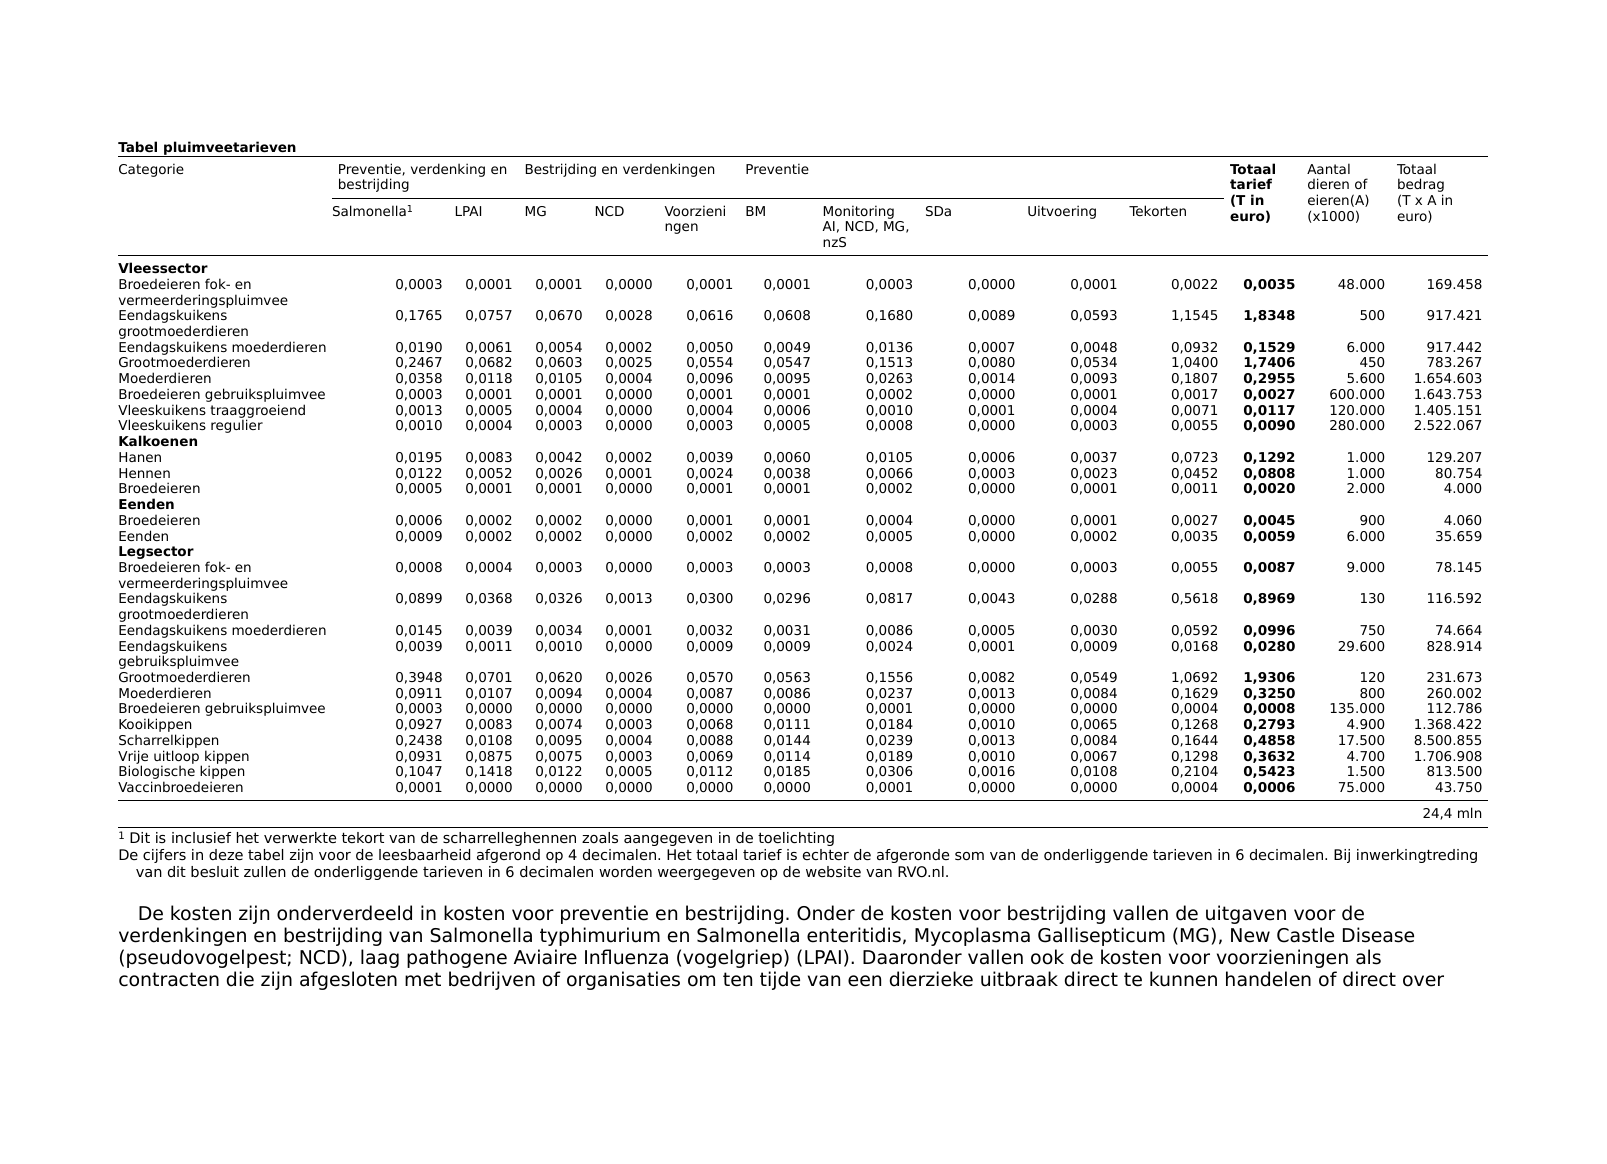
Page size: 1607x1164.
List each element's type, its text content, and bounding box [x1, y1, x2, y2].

table_cell 0,0005 [739, 418, 816, 434]
table_cell 0,0001 [1021, 277, 1123, 308]
table_cell 0,0045 [1224, 513, 1301, 528]
table_cell 280.000 [1301, 418, 1391, 434]
table_cell 4.000 [1391, 481, 1488, 497]
table_cell 0,0055 [1124, 418, 1224, 434]
table_cell [919, 157, 1021, 198]
table_cell 0,0001 [919, 639, 1021, 670]
table_cell 0,0071 [1124, 403, 1224, 418]
table_cell [739, 497, 816, 513]
table_cell 1.706.908 [1391, 749, 1488, 764]
table_cell 0,0616 [659, 308, 739, 339]
table_cell [118, 801, 1391, 827]
table_cell 0,0031 [739, 623, 816, 638]
table_cell 0,0932 [1124, 340, 1224, 355]
table_cell 0,0547 [739, 355, 816, 371]
table_cell 4.900 [1301, 717, 1391, 733]
table_cell 0,0105 [519, 371, 588, 387]
table_cell 0,0001 [449, 481, 518, 497]
table_cell Eenden [118, 528, 332, 544]
table_cell 0,0000 [919, 387, 1021, 402]
table_cell 0,0184 [816, 717, 919, 733]
table_cell 813.500 [1391, 764, 1488, 780]
table_cell 0,0899 [332, 591, 448, 623]
table_cell SDa [919, 199, 1021, 255]
table_cell Vleeskuikens traaggroeiend [118, 403, 332, 418]
table_cell 0,0010 [519, 639, 588, 670]
table_cell 0,0008 [1224, 701, 1301, 717]
table_cell [1124, 497, 1224, 513]
table_cell 0,0020 [1224, 481, 1301, 497]
table_cell Voorzieningen [659, 199, 739, 255]
table_cell 0,0055 [1124, 560, 1224, 591]
table_cell 0,0086 [739, 686, 816, 701]
table_cell 0,3250 [1224, 686, 1301, 701]
table_cell 0,0620 [519, 670, 588, 686]
table_cell [1224, 256, 1301, 277]
table_cell 0,0239 [816, 733, 919, 748]
table_cell 0,0013 [332, 403, 448, 418]
table_cell 0,0001 [739, 387, 816, 402]
table_cell 0,0080 [919, 355, 1021, 371]
table_cell 0,0001 [659, 513, 739, 528]
table_cell [919, 497, 1021, 513]
table_cell 0,0603 [519, 355, 588, 371]
table_cell 0,0122 [332, 465, 448, 481]
table_cell 1,1545 [1124, 308, 1224, 339]
table_cell 0,0027 [1124, 513, 1224, 528]
table_cell 0,0000 [589, 639, 658, 670]
table_cell 0,0002 [739, 528, 816, 544]
table_cell [816, 544, 919, 560]
table_cell 0,0570 [659, 670, 739, 686]
table_cell 0,0001 [589, 465, 658, 481]
table_cell 0,0996 [1224, 623, 1301, 638]
table_cell 0,0030 [1021, 623, 1123, 638]
table_cell [919, 256, 1021, 277]
table_cell 0,0005 [816, 528, 919, 544]
table_cell Aantal dieren of eieren(A) (x1000) [1301, 157, 1391, 255]
table_cell 0,0001 [816, 780, 919, 800]
table_cell 917.442 [1391, 340, 1488, 355]
table_cell 0,0001 [816, 701, 919, 717]
table_cell 0,0004 [449, 418, 518, 434]
table_cell 0,1629 [1124, 686, 1224, 701]
table_cell 1.643.753 [1391, 387, 1488, 402]
table_cell 0,0008 [332, 560, 448, 591]
table_cell 0,0003 [589, 749, 658, 764]
table_cell 0,0549 [1021, 670, 1123, 686]
table_cell 0,0054 [519, 340, 588, 355]
table_cell 783.267 [1391, 355, 1488, 371]
table_cell 0,0237 [816, 686, 919, 701]
table_cell 0,0195 [332, 450, 448, 465]
table_cell 1,0692 [1124, 670, 1224, 686]
table_cell 0,0002 [519, 513, 588, 528]
table_cell [1021, 256, 1123, 277]
table_cell 4.700 [1301, 749, 1391, 764]
table_cell 0,0048 [1021, 340, 1123, 355]
table_cell [1124, 544, 1224, 560]
table_cell 260.002 [1391, 686, 1488, 701]
table_cell 0,0001 [1021, 513, 1123, 528]
table_cell Moederdieren [118, 371, 332, 387]
table_cell [816, 497, 919, 513]
table_cell 0,0005 [589, 764, 658, 780]
table_cell 0,0136 [816, 340, 919, 355]
table_cell 0,0000 [589, 560, 658, 591]
table_cell Uitvoering [1021, 199, 1123, 255]
table_cell [1124, 157, 1224, 198]
table_cell 0,0010 [919, 749, 1021, 764]
table_cell Preventie [739, 157, 919, 198]
table_cell 0,0002 [589, 340, 658, 355]
table_cell 0,0068 [659, 717, 739, 733]
table_cell 0,0006 [1224, 780, 1301, 800]
table_cell 0,0000 [919, 560, 1021, 591]
table_cell Eendagskuikens moederdieren [118, 340, 332, 355]
table_cell [739, 256, 816, 277]
table_cell 0,1529 [1224, 340, 1301, 355]
table_cell 0,0009 [739, 639, 816, 670]
table_cell 0,0032 [659, 623, 739, 638]
table_cell 0,0043 [919, 591, 1021, 623]
table_cell [1391, 544, 1488, 560]
table_cell 0,0931 [332, 749, 448, 764]
table_cell 0,5618 [1124, 591, 1224, 623]
table_cell 0,0010 [919, 717, 1021, 733]
table_cell Moederdieren [118, 686, 332, 701]
table_cell 0,0001 [449, 277, 518, 308]
table_cell 0,0005 [919, 623, 1021, 638]
table_cell 0,0001 [739, 481, 816, 497]
table_cell 0,0817 [816, 591, 919, 623]
table_cell 0,1513 [816, 355, 919, 371]
table_cell 0,0039 [449, 623, 518, 638]
table_cell 0,0089 [919, 308, 1021, 339]
table_cell 0,0263 [816, 371, 919, 387]
table_cell 0,0025 [589, 355, 658, 371]
table_cell 0,0082 [919, 670, 1021, 686]
table_cell 0,0358 [332, 371, 448, 387]
table_cell 0,0034 [519, 623, 588, 638]
table_cell 0,0001 [739, 277, 816, 308]
table_cell 0,0001 [739, 513, 816, 528]
table_cell 0,0003 [659, 418, 739, 434]
table_cell 0,0006 [919, 450, 1021, 465]
table_cell 0,0000 [659, 701, 739, 717]
table_cell 0,0670 [519, 308, 588, 339]
table_cell 0,0534 [1021, 355, 1123, 371]
table_cell 0,0002 [659, 528, 739, 544]
table_cell 0,0014 [919, 371, 1021, 387]
table_cell [1301, 497, 1391, 513]
table_cell 0,0000 [739, 701, 816, 717]
table_cell Eendagskuikens grootmoederdieren [118, 308, 332, 339]
table_cell 0,0039 [659, 450, 739, 465]
table_cell 0,0000 [589, 277, 658, 308]
table_cell 0,0911 [332, 686, 448, 701]
table_cell 0,0087 [1224, 560, 1301, 591]
table_cell 0,0000 [589, 513, 658, 528]
table_cell Vrije uitloop kippen [118, 749, 332, 764]
table_cell 0,0927 [332, 717, 448, 733]
table_cell 0,0122 [519, 764, 588, 780]
table_cell 0,0026 [589, 670, 658, 686]
table_cell 0,1644 [1124, 733, 1224, 748]
table_cell [519, 434, 588, 450]
table_cell 0,0003 [1021, 560, 1123, 591]
table_cell 6.000 [1301, 528, 1391, 544]
table_cell 0,0004 [1124, 780, 1224, 800]
table_cell 0,0723 [1124, 450, 1224, 465]
table_cell 0,0049 [739, 340, 816, 355]
table_cell 0,3948 [332, 670, 448, 686]
table_cell 0,0000 [919, 701, 1021, 717]
table_cell 0,0007 [919, 340, 1021, 355]
table_cell 75.000 [1301, 780, 1391, 800]
table_cell 1.654.603 [1391, 371, 1488, 387]
table_cell 0,0145 [332, 623, 448, 638]
table_cell [589, 544, 658, 560]
table_cell 169.458 [1391, 277, 1488, 308]
table_cell Kalkoenen [118, 434, 332, 450]
table_cell 74.664 [1391, 623, 1488, 638]
table_cell 0,1765 [332, 308, 448, 339]
table_cell [1021, 434, 1123, 450]
table_cell 0,0682 [449, 355, 518, 371]
table_cell [1391, 497, 1488, 513]
table_cell 0,0108 [1021, 764, 1123, 780]
table_cell 0,0004 [659, 403, 739, 418]
table_cell 0,0001 [659, 387, 739, 402]
table_cell 5.600 [1301, 371, 1391, 387]
table_cell 0,0190 [332, 340, 448, 355]
table_cell 0,0117 [1224, 403, 1301, 418]
table_cell 0,0189 [816, 749, 919, 764]
table_cell 0,0001 [589, 623, 658, 638]
table_cell Hennen [118, 465, 332, 481]
table_cell 0,0083 [449, 450, 518, 465]
table_cell 0,0114 [739, 749, 816, 764]
table_cell 0,0009 [659, 639, 739, 670]
table_cell [519, 544, 588, 560]
table_cell [1301, 544, 1391, 560]
table_cell 0,0094 [519, 686, 588, 701]
table_cell 0,0003 [816, 277, 919, 308]
table_cell 0,0004 [816, 513, 919, 528]
table_cell [1391, 256, 1488, 277]
table_cell 0,0000 [919, 277, 1021, 308]
table_cell 120.000 [1301, 403, 1391, 418]
table_cell 0,0042 [519, 450, 588, 465]
table_cell 0,0035 [1224, 277, 1301, 308]
table_cell [1124, 256, 1224, 277]
table_cell 0,0009 [332, 528, 448, 544]
table_cell [1124, 434, 1224, 450]
table_cell 0,0000 [589, 418, 658, 434]
table_cell 0,0005 [332, 481, 448, 497]
table_cell 48.000 [1301, 277, 1391, 308]
table_cell [739, 434, 816, 450]
table_cell 0,3632 [1224, 749, 1301, 764]
table_cell 0,0016 [919, 764, 1021, 780]
table_cell 1.500 [1301, 764, 1391, 780]
table_cell 0,0326 [519, 591, 588, 623]
table_cell 0,0757 [449, 308, 518, 339]
table_cell Biologische kippen [118, 764, 332, 780]
table_cell [1301, 256, 1391, 277]
table_cell 0,0001 [659, 481, 739, 497]
table_cell 0,0060 [739, 450, 816, 465]
table_cell 0,0000 [589, 528, 658, 544]
table_cell 917.421 [1391, 308, 1488, 339]
table_cell 0,0096 [659, 371, 739, 387]
table_cell 0,0050 [659, 340, 739, 355]
table_cell 0,0001 [519, 481, 588, 497]
table_cell 0,0452 [1124, 465, 1224, 481]
table_cell Vleeskuikens regulier [118, 418, 332, 434]
table_cell 0,0084 [1021, 686, 1123, 701]
table_cell 112.786 [1391, 701, 1488, 717]
table_cell 0,0111 [739, 717, 816, 733]
table_cell 0,0001 [449, 387, 518, 402]
table_cell [659, 256, 739, 277]
table_cell 0,0000 [589, 403, 658, 418]
table_cell 0,0013 [919, 733, 1021, 748]
table_cell 0,0003 [659, 560, 739, 591]
table_cell 0,0001 [1021, 481, 1123, 497]
table_cell 0,0084 [1021, 733, 1123, 748]
table_cell 0,0074 [519, 717, 588, 733]
table_cell 0,0001 [519, 277, 588, 308]
table_cell 0,0000 [519, 701, 588, 717]
table_cell 0,0010 [332, 418, 448, 434]
table_cell [1224, 497, 1301, 513]
table_cell 0,0003 [1021, 418, 1123, 434]
table_cell 0,0003 [332, 387, 448, 402]
table_cell 0,0087 [659, 686, 739, 701]
table_cell [449, 256, 518, 277]
table_cell 0,0108 [449, 733, 518, 748]
table_cell 0,0368 [449, 591, 518, 623]
table_cell 1,8348 [1224, 308, 1301, 339]
text De kosten zijn onderverdeeld in kosten voor preventie en bestrijding. Onder de kosten voor bestrijding vallen de uitgaven voor de verdenkingen en bestrijding van Salmonella typhimurium en Salmonella enteritidis, Mycoplasma Gallisepticum (MG), New Castle Disease (pseudovogelpest; NCD), laag pathogene Aviaire Influenza (vogelgriep) (LPAI). Daaronder vallen ook de kosten voor voorzieningen als contracten die zijn afgesloten met bedrijven of organisaties om ten tijde van een dierzieke uitbraak direct te kunnen handelen of direct over [118, 903, 1488, 991]
table_cell 4.060 [1391, 513, 1488, 528]
table_cell 120 [1301, 670, 1391, 686]
table_cell Broedeieren gebruikspluimvee [118, 701, 332, 717]
table_cell 129.207 [1391, 450, 1488, 465]
table_cell 0,0011 [449, 639, 518, 670]
table_cell [332, 434, 448, 450]
table_cell 0,0028 [589, 308, 658, 339]
table_cell 0,0000 [589, 481, 658, 497]
table_cell 0,0000 [1021, 780, 1123, 800]
table_cell 1,9306 [1224, 670, 1301, 686]
table_cell 0,1680 [816, 308, 919, 339]
table_cell 0,0022 [1124, 277, 1224, 308]
table_cell 0,0000 [919, 481, 1021, 497]
table_cell 0,0011 [1124, 481, 1224, 497]
table_cell 750 [1301, 623, 1391, 638]
table_cell 0,0168 [1124, 639, 1224, 670]
table_cell 0,2438 [332, 733, 448, 748]
table_cell Vleessector [118, 256, 332, 277]
table_cell 0,0002 [519, 528, 588, 544]
table_cell 0,0000 [1021, 701, 1123, 717]
table_cell 0,2955 [1224, 371, 1301, 387]
table_cell 0,0067 [1021, 749, 1123, 764]
table_cell 0,0027 [1224, 387, 1301, 402]
table_cell Broedeieren fok- en vermeerderingspluimvee [118, 560, 332, 591]
table_cell 0,0118 [449, 371, 518, 387]
table_cell 0,0003 [519, 560, 588, 591]
table_cell 0,5423 [1224, 764, 1301, 780]
table_cell 0,0052 [449, 465, 518, 481]
table_cell [816, 434, 919, 450]
table_cell 0,0000 [449, 780, 518, 800]
table_cell 0,0003 [519, 418, 588, 434]
table_cell 0,0065 [1021, 717, 1123, 733]
table_cell Hanen [118, 450, 332, 465]
table_cell 0,0095 [519, 733, 588, 748]
table_cell Salmonella1 [332, 199, 448, 255]
table_cell Preventie, verdenking en bestrijding [332, 157, 518, 198]
table_cell 0,0013 [589, 591, 658, 623]
table_cell 0,0004 [589, 686, 658, 701]
table_cell [519, 497, 588, 513]
table_cell LPAI [449, 199, 518, 255]
table_cell 0,0003 [919, 465, 1021, 481]
table_cell 0,0000 [589, 387, 658, 402]
table_cell 0,0000 [659, 780, 739, 800]
table_cell 0,0001 [332, 780, 448, 800]
table_cell 17.500 [1301, 733, 1391, 748]
table_cell 0,0013 [919, 686, 1021, 701]
table_cell 800 [1301, 686, 1391, 701]
table_cell 130 [1301, 591, 1391, 623]
table_cell [589, 256, 658, 277]
table_cell Broedeieren [118, 481, 332, 497]
table_cell 0,0185 [739, 764, 816, 780]
table_cell 0,0003 [739, 560, 816, 591]
table_cell [659, 544, 739, 560]
table_cell 0,0288 [1021, 591, 1123, 623]
table_cell Eendagskuikens moederdieren [118, 623, 332, 638]
table_cell 0,1807 [1124, 371, 1224, 387]
table_cell 0,0002 [1021, 528, 1123, 544]
table_cell [332, 497, 448, 513]
table_cell 0,0280 [1224, 639, 1301, 670]
table_cell 0,0608 [739, 308, 816, 339]
table_cell 0,0003 [589, 717, 658, 733]
table_cell 0,1418 [449, 764, 518, 780]
table_cell 0,0296 [739, 591, 816, 623]
table_cell 0,0069 [659, 749, 739, 764]
table_cell 0,2104 [1124, 764, 1224, 780]
table_cell 1 Dit is inclusief het verwerkte tekort van de scharrelleghennen zoals aangegeven in de toelichting De cijfers in deze tabel zijn voor de leesbaarheid afgerond op 4 decimalen. Het totaal tarief is echter de afgeronde som van de onderliggende tarieven in 6 decimalen. Bij inwerkingtreding van dit besluit zullen de onderliggende tarieven in 6 decimalen worden weergegeven op de website van RVO.nl. [118, 828, 1488, 881]
table_cell [816, 256, 919, 277]
table_cell 0,0554 [659, 355, 739, 371]
table_cell 116.592 [1391, 591, 1488, 623]
table_cell 0,0144 [739, 733, 816, 748]
table_cell 43.750 [1391, 780, 1488, 800]
table_cell 0,0026 [519, 465, 588, 481]
table_cell [449, 544, 518, 560]
table_cell 0,0107 [449, 686, 518, 701]
table_cell 0,0004 [1021, 403, 1123, 418]
table_cell 0,0008 [816, 560, 919, 591]
table_cell 900 [1301, 513, 1391, 528]
table_cell 0,0095 [739, 371, 816, 387]
table_cell [739, 544, 816, 560]
table_cell 0,0061 [449, 340, 518, 355]
table_cell 0,0001 [1021, 387, 1123, 402]
table_cell Kooikippen [118, 717, 332, 733]
table_cell 1,0400 [1124, 355, 1224, 371]
table_cell 0,1556 [816, 670, 919, 686]
table_cell 0,0002 [816, 387, 919, 402]
table_cell Grootmoederdieren [118, 355, 332, 371]
table_cell 0,0002 [449, 513, 518, 528]
table_cell Broedeieren fok- en vermeerderingspluimvee [118, 277, 332, 308]
table_cell 0,0002 [816, 481, 919, 497]
table_cell Totaal bedrag (T x A in euro) [1391, 157, 1488, 255]
table_cell 0,0105 [816, 450, 919, 465]
table_cell [1391, 434, 1488, 450]
table_cell Bestrijding en verdenkingen [519, 157, 739, 198]
table_cell 0,0037 [1021, 450, 1123, 465]
table_cell 0,0003 [332, 277, 448, 308]
table_cell 24,4 mln [1391, 801, 1488, 827]
table_cell 0,0000 [919, 528, 1021, 544]
table_cell 0,0005 [449, 403, 518, 418]
table_cell 0,0306 [816, 764, 919, 780]
table_cell 2.522.067 [1391, 418, 1488, 434]
table_cell [589, 434, 658, 450]
table_cell 0,0592 [1124, 623, 1224, 638]
table_cell [519, 256, 588, 277]
table_cell 0,4858 [1224, 733, 1301, 748]
table_cell 0,2793 [1224, 717, 1301, 733]
table_cell 0,0066 [816, 465, 919, 481]
table_cell Tekorten [1124, 199, 1224, 255]
table_cell [1021, 157, 1123, 198]
table_cell 1.368.422 [1391, 717, 1488, 733]
table_cell 1,7406 [1224, 355, 1301, 371]
table_cell 29.600 [1301, 639, 1391, 670]
table_cell 0,0808 [1224, 465, 1301, 481]
table_header Tabel pluimveetarieven [118, 140, 1488, 156]
table_cell [449, 434, 518, 450]
table_cell [1021, 544, 1123, 560]
table_cell 35.659 [1391, 528, 1488, 544]
table_cell 231.673 [1391, 670, 1488, 686]
table_cell 2.000 [1301, 481, 1391, 497]
table_cell 0,0035 [1124, 528, 1224, 544]
table_cell [1224, 434, 1301, 450]
table_cell 0,1047 [332, 764, 448, 780]
table_cell 0,8969 [1224, 591, 1301, 623]
table_cell 8.500.855 [1391, 733, 1488, 748]
table_cell MG [519, 199, 588, 255]
table_cell 1.000 [1301, 465, 1391, 481]
table_cell Eendagskuikens gebruikspluimvee [118, 639, 332, 670]
table_cell 0,0112 [659, 764, 739, 780]
table_cell 0,0006 [739, 403, 816, 418]
table_cell 0,0024 [659, 465, 739, 481]
table_cell 828.914 [1391, 639, 1488, 670]
table_cell Monitoring AI, NCD, MG, nzS [816, 199, 919, 255]
table_cell Broedeieren gebruikspluimvee [118, 387, 332, 402]
table_cell Eendagskuikens grootmoederdieren [118, 591, 332, 623]
table_cell 0,0000 [589, 780, 658, 800]
table_cell [589, 497, 658, 513]
table_cell Categorie [118, 157, 332, 255]
table_cell [1021, 497, 1123, 513]
table_cell 450 [1301, 355, 1391, 371]
table_cell 0,0000 [919, 780, 1021, 800]
table_cell 9.000 [1301, 560, 1391, 591]
table_cell 0,0075 [519, 749, 588, 764]
table_cell 0,0002 [589, 450, 658, 465]
table_cell 0,0000 [919, 418, 1021, 434]
table_cell 0,0001 [659, 277, 739, 308]
table_cell [659, 434, 739, 450]
table_cell 0,0701 [449, 670, 518, 686]
table_cell 0,0563 [739, 670, 816, 686]
table_cell 0,0002 [449, 528, 518, 544]
table_cell Eenden [118, 497, 332, 513]
table_cell 0,0088 [659, 733, 739, 748]
table_cell 135.000 [1301, 701, 1391, 717]
table_cell 0,0593 [1021, 308, 1123, 339]
table_cell 0,0039 [332, 639, 448, 670]
table_cell Grootmoederdieren [118, 670, 332, 686]
table_cell 0,0000 [919, 513, 1021, 528]
table_cell 0,2467 [332, 355, 448, 371]
table_cell 0,0004 [589, 371, 658, 387]
table_cell [332, 256, 448, 277]
table_cell 0,0008 [816, 418, 919, 434]
table_cell Broedeieren [118, 513, 332, 528]
table_cell 1.000 [1301, 450, 1391, 465]
table_cell Scharrelkippen [118, 733, 332, 748]
table_cell 0,0004 [589, 733, 658, 748]
table_cell 0,0000 [739, 780, 816, 800]
table_cell [449, 497, 518, 513]
table_cell 0,0006 [332, 513, 448, 528]
table_cell 0,0300 [659, 591, 739, 623]
table_cell 78.145 [1391, 560, 1488, 591]
table_cell 0,0010 [816, 403, 919, 418]
table_cell [919, 544, 1021, 560]
table_cell 6.000 [1301, 340, 1391, 355]
table_cell [659, 497, 739, 513]
table_cell 80.754 [1391, 465, 1488, 481]
table_cell 1.405.151 [1391, 403, 1488, 418]
table_cell 0,0086 [816, 623, 919, 638]
table_cell 0,0000 [519, 780, 588, 800]
table_cell BM [739, 199, 816, 255]
table_cell 0,0004 [519, 403, 588, 418]
table_cell Vaccinbroedeieren [118, 780, 332, 800]
table_cell 500 [1301, 308, 1391, 339]
table_cell 0,0001 [519, 387, 588, 402]
table_cell 0,0083 [449, 717, 518, 733]
table_cell [919, 434, 1021, 450]
table_cell 0,0004 [449, 560, 518, 591]
table_cell [332, 544, 448, 560]
table_cell 0,0059 [1224, 528, 1301, 544]
table_cell [1224, 544, 1301, 560]
table_cell 0,0004 [1124, 701, 1224, 717]
table_cell 0,1298 [1124, 749, 1224, 764]
table_cell 0,0009 [1021, 639, 1123, 670]
table_cell Totaal tarief (T in euro) [1224, 157, 1301, 255]
table_cell 0,0875 [449, 749, 518, 764]
table_cell 0,0093 [1021, 371, 1123, 387]
table_cell 0,0000 [589, 701, 658, 717]
table_cell 0,0090 [1224, 418, 1301, 434]
table_cell NCD [589, 199, 658, 255]
table_cell 0,1268 [1124, 717, 1224, 733]
table_cell 600.000 [1301, 387, 1391, 402]
table_cell 0,1292 [1224, 450, 1301, 465]
table_cell 0,0001 [919, 403, 1021, 418]
table_cell 0,0003 [332, 701, 448, 717]
table_cell 0,0024 [816, 639, 919, 670]
table_cell 0,0000 [449, 701, 518, 717]
table_cell 0,0017 [1124, 387, 1224, 402]
table_cell 0,0038 [739, 465, 816, 481]
table_cell 0,0023 [1021, 465, 1123, 481]
table_cell [1301, 434, 1391, 450]
table_cell Legsector [118, 544, 332, 560]
